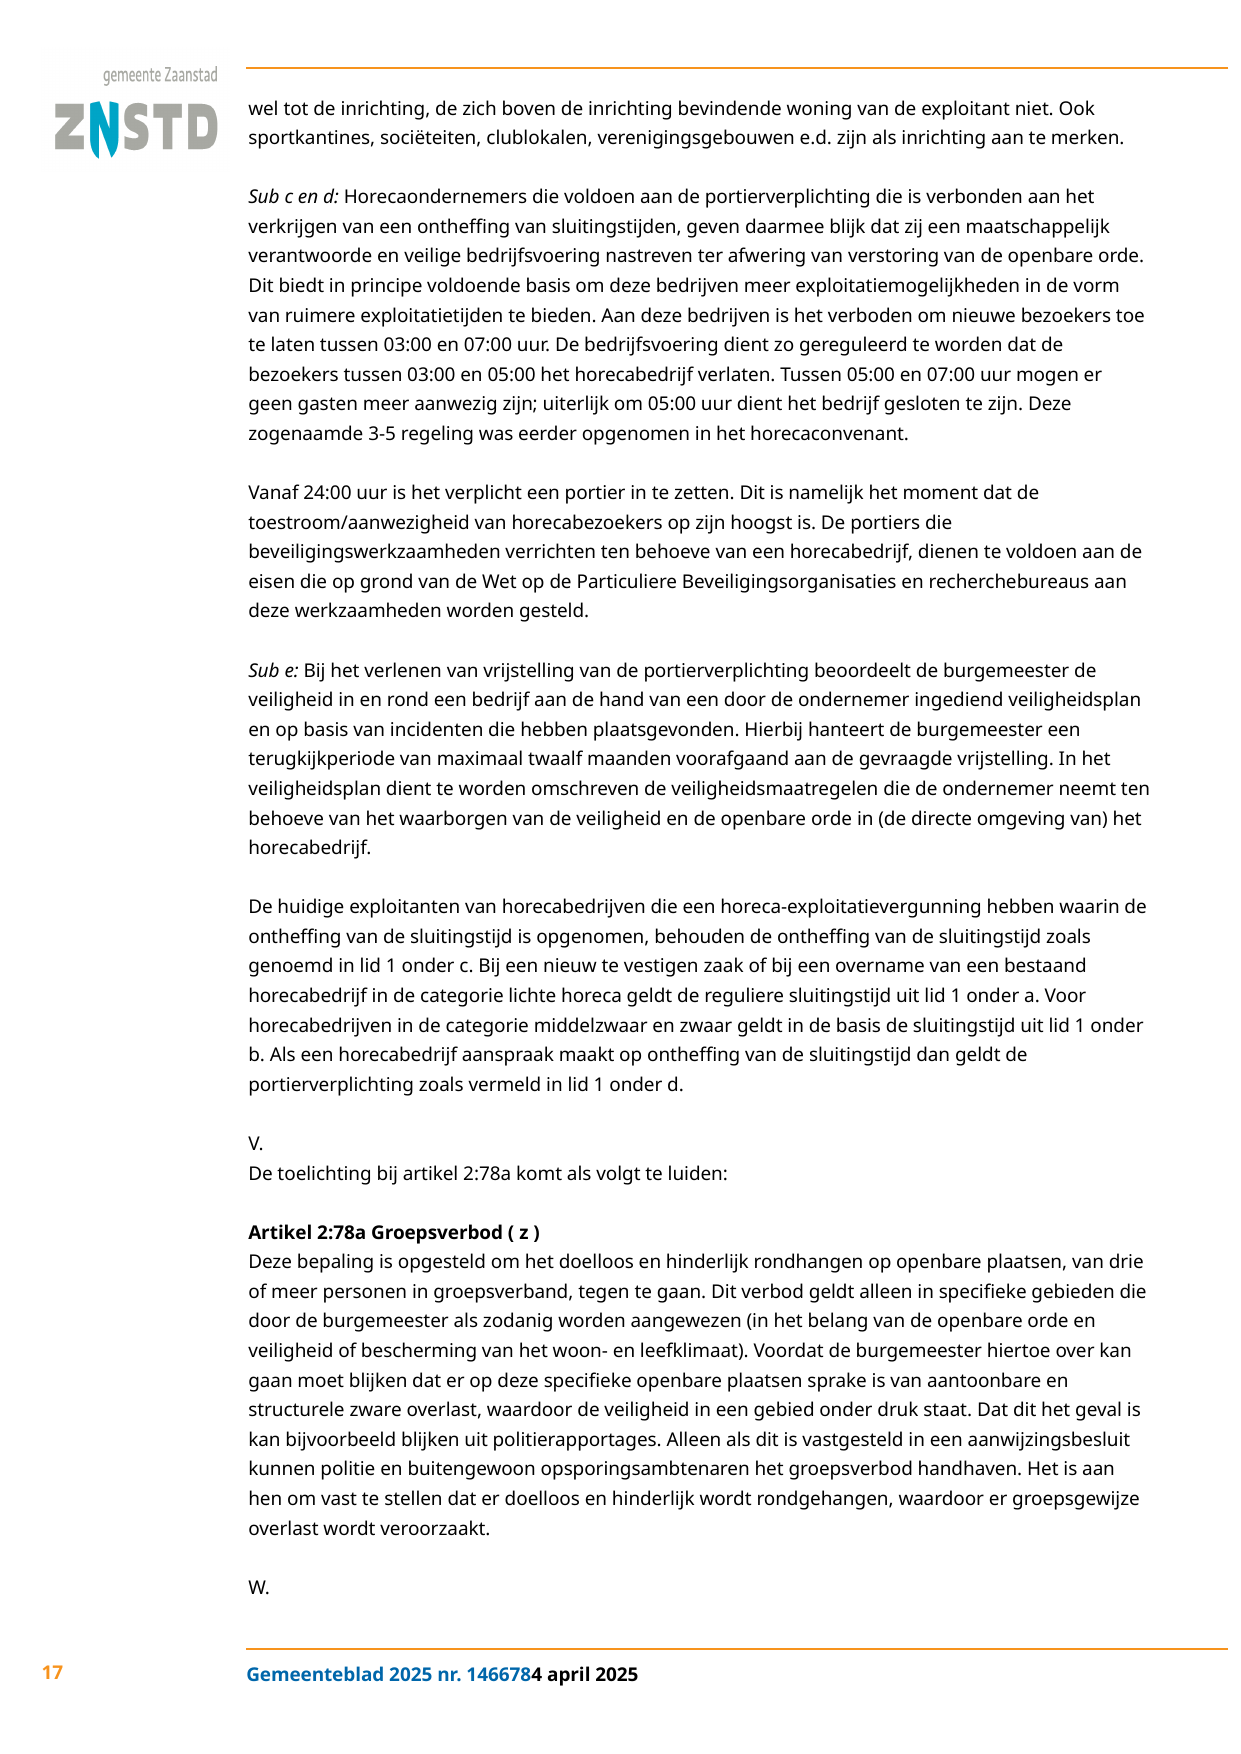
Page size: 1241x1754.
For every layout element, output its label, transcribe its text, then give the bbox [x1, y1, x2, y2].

text V. [248, 1130, 1152, 1156]
text Deze bepaling is opgesteld om het doelloos en hinderlijk rondhangen op openbare plaatsen, van drie of meer personen in groepsverband, tegen te gaan. Dit verbod geldt alleen in specifieke gebieden die door de burgemeester als zodanig worden aangewezen (in het belang van de openbare orde en veiligheid of bescherming van het woon- en leefklimaat). Voordat de burgemeester hiertoe over kan gaan moet blijken dat er op deze specifieke openbare plaatsen sprake is van aantoonbare en structurele zware overlast, waardoor de veiligheid in een gebied onder druk staat. Dat dit het geval is kan bijvoorbeeld blijken uit politierapportages. Alleen als dit is vastgesteld in een aanwijzingsbesluit kunnen politie en buitengewoon opsporingsambtenaren het groepsverbod handhaven. Het is aan hen om vast te stellen dat er doelloos en hinderlijk wordt rondgehangen, waardoor er groepsgewijze overlast wordt veroorzaakt. [248, 1248, 1152, 1541]
text Vanaf 24:00 uur is het verplicht een portier in te zetten. Dit is namelijk het moment dat de toestroom/aanwezigheid van horecabezoekers op zijn hoogst is. De portiers die beveiligingswerkzaamheden verrichten ten behoeve van een horecabedrijf, dienen te voldoen aan de eisen die op grond van de Wet op de Particuliere Beveiligingsorganisaties en recherchebureaus aan deze werkzaamheden worden gesteld. [248, 479, 1152, 623]
text Sub c en d: Horecaondernemers die voldoen aan de portierverplichting die is verbonden aan het verkrijgen van een ontheffing van sluitingstijden, geven daarmee blijk dat zij een maatschappelijk verantwoorde en veilige bedrijfsvoering nastreven ter afwering van verstoring van de openbare orde. Dit biedt in principe voldoende basis om deze bedrijven meer exploitatiemogelijkheden in de vorm van ruimere exploitatietijden te bieden. Aan deze bedrijven is het verboden om nieuwe bezoekers toe te laten tussen 03:00 en 07:00 uur. De bedrijfsvoering dient zo gereguleerd te worden dat de bezoekers tussen 03:00 en 05:00 het horecabedrijf verlaten. Tussen 05:00 en 07:00 uur mogen er geen gasten meer aanwezig zijn; uiterlijk om 05:00 uur dient het bedrijf gesloten te zijn. Deze zogenaamde 3-5 regeling was eerder opgenomen in het horecaconvenant. [248, 183, 1152, 446]
text W. [248, 1574, 1152, 1600]
text De huidige exploitanten van horecabedrijven die een horeca-exploitatievergunning hebben waarin de ontheffing van de sluitingstijd is opgenomen, behouden de ontheffing van de sluitingstijd zoals genoemd in lid 1 onder c. Bij een nieuw te vestigen zaak of bij een overname van een bestaand horecabedrijf in de categorie lichte horeca geldt de reguliere sluitingstijd uit lid 1 onder a. Voor horecabedrijven in de categorie middelzwaar en zwaar geldt in de basis de sluitingstijd uit lid 1 onder b. Als een horecabedrijf aanspraak maakt op ontheffing van de sluitingstijd dan geldt de portierverplichting zoals vermeld in lid 1 onder d. [248, 893, 1152, 1097]
text wel tot de inrichting, de zich boven de inrichting bevindende woning van de exploitant niet. Ook sportkantines, sociëteiten, clublokalen, verenigingsgebouwen e.d. zijn als inrichting aan te merken. [248, 95, 1152, 150]
text De toelichting bij artikel 2:78a komt als volgt te luiden: [248, 1160, 1152, 1186]
text Artikel 2:78a Groepsverbod ( z ) [248, 1219, 1152, 1245]
text Sub e: Bij het verlenen van vrijstelling van de portierverplichting beoordeelt de burgemeester de veiligheid in en rond een bedrijf aan de hand van een door de ondernemer ingediend veiligheidsplan en op basis van incidenten die hebben plaatsgevonden. Hierbij hanteert de burgemeester een terugkijkperiode van maximaal twaalf maanden voorafgaand aan de gevraagde vrijstelling. In het veiligheidsplan dient te worden omschreven de veiligheidsmaatregelen die de ondernemer neemt ten behoeve van het waarborgen van de veiligheid en de openbare orde in (de directe omgeving van) het horecabedrijf. [248, 657, 1152, 860]
picture [41, 47, 231, 172]
